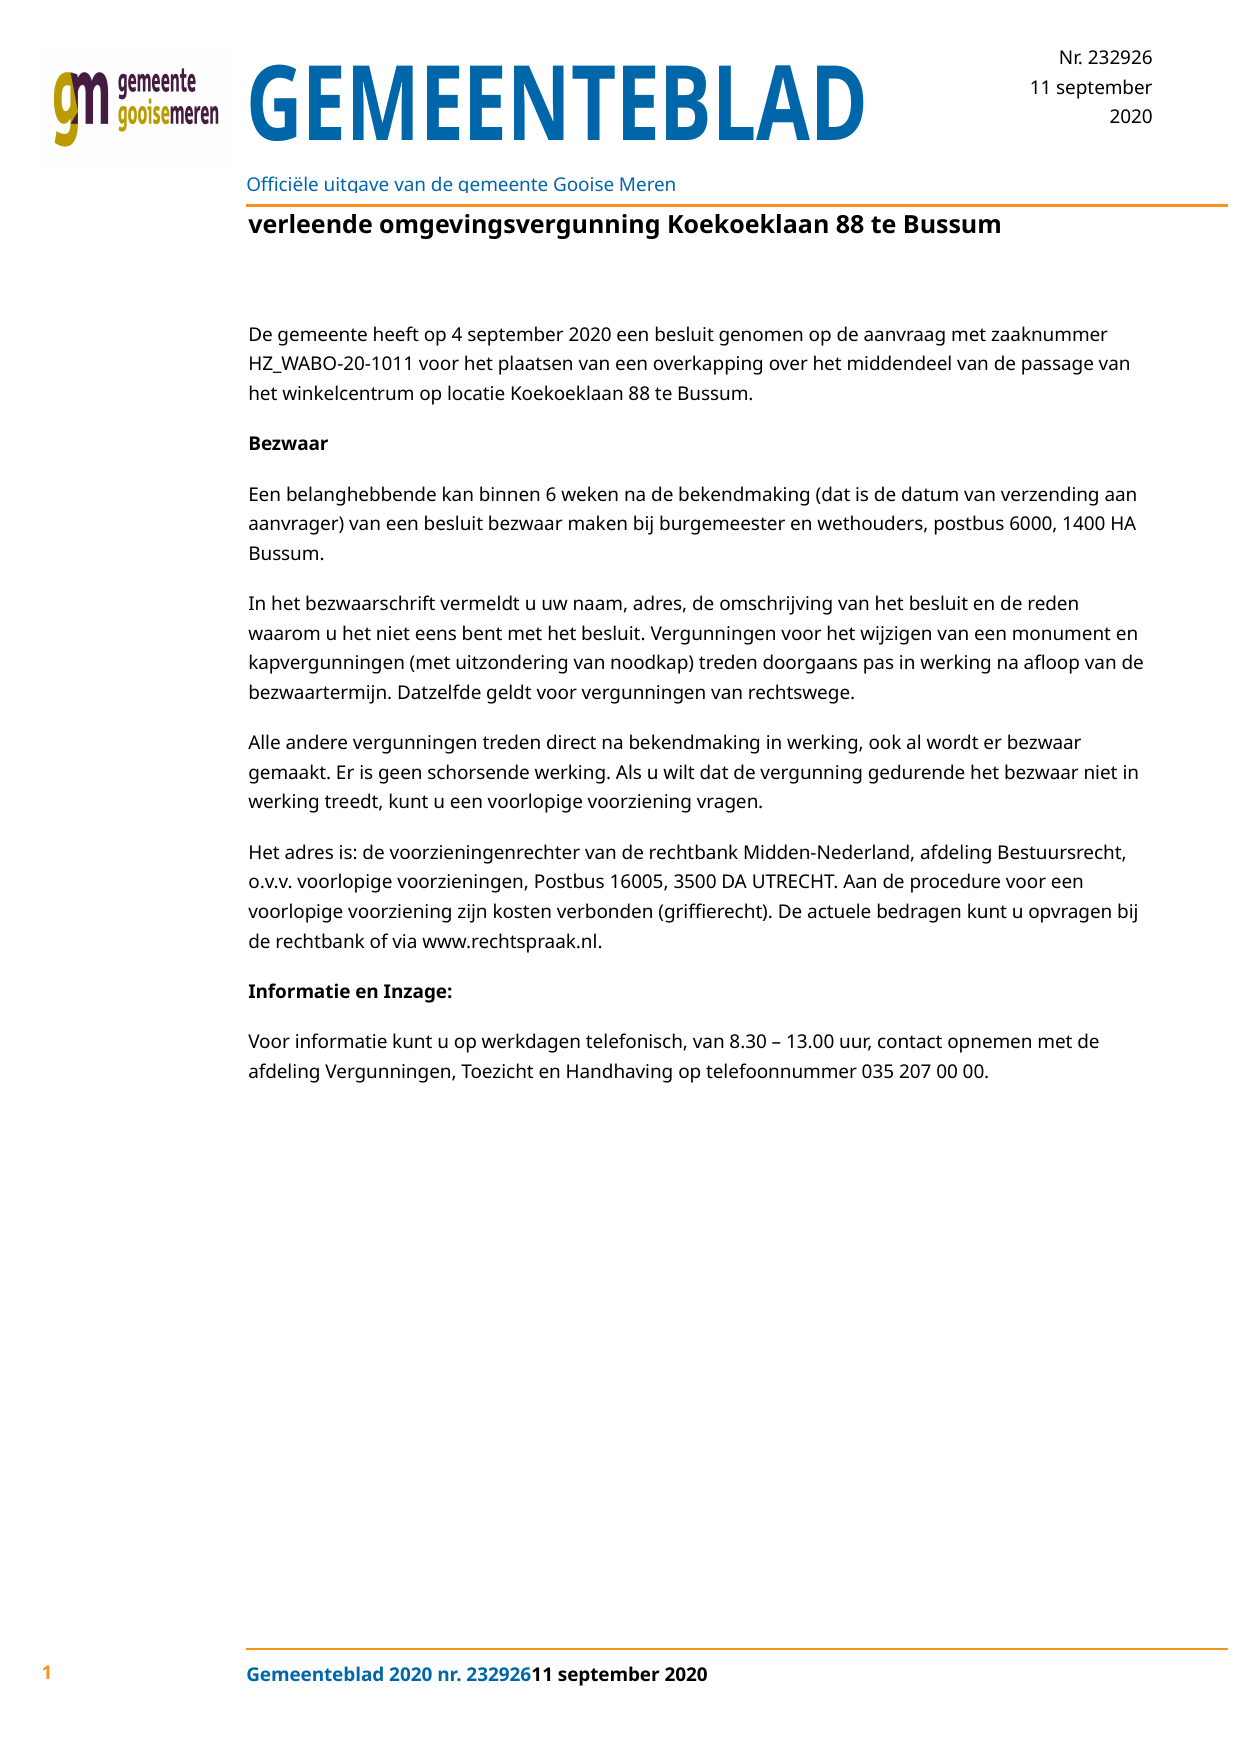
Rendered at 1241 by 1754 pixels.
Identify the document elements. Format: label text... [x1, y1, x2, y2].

text Een belanghebbende kan binnen 6 weken na de bekendmaking (dat is de datum van verzending aan aanvrager) van een besluit bezwaar maken bij burgemeester en wethouders, postbus 6000, 1400 HA Bussum. [248, 481, 1152, 566]
picture [41, 47, 231, 172]
text Bezwaar [248, 430, 1152, 456]
text De gemeente heeft op 4 september 2020 een besluit genomen op de aanvraag met zaaknummer HZ_WABO-20-1011 voor het plaatsen van een overkapping over het middendeel van de passage van het winkelcentrum op locatie Koekoeklaan 88 te Bussum. [248, 321, 1152, 406]
text Het adres is: de voorzieningenrechter van de rechtbank Midden-Nederland, afdeling Bestuursrecht, o.v.v. voorlopige voorzieningen, Postbus 16005, 3500 DA UTRECHT. Aan de procedure voor een voorlopige voorziening zijn kosten verbonden (griffierecht). De actuele bedragen kunt u opvragen bij de rechtbank of via www.rechtspraak.nl. [248, 839, 1152, 953]
text verleende omgevingsvergunning Koekoeklaan 88 te Bussum [248, 207, 1152, 241]
text Voor informatie kunt u op werkdagen telefonisch, van 8.30 – 13.00 uur, contact opnemen met de afdeling Vergunningen, Toezicht en Handhaving op telefoonnummer 035 207 00 00. [248, 1029, 1152, 1084]
text In het bezwaarschrift vermeldt u uw naam, adres, de omschrijving van het besluit en de reden waarom u het niet eens bent met het besluit. Vergunningen voor het wijzigen van een monument en kapvergunningen (met uitzondering van noodkap) treden doorgaans pas in werking na afloop van de bezwaartermijn. Datzelfde geldt voor vergunningen van rechtswege. [248, 590, 1152, 705]
text Alle andere vergunningen treden direct na bekendmaking in werking, ook al wordt er bezwaar gemaakt. Er is geen schorsende werking. Als u wilt dat de vergunning gedurende het bezwaar niet in werking treedt, kunt u een voorlopige voorziening vragen. [248, 729, 1152, 814]
text Informatie en Inzage: [248, 978, 1152, 1004]
